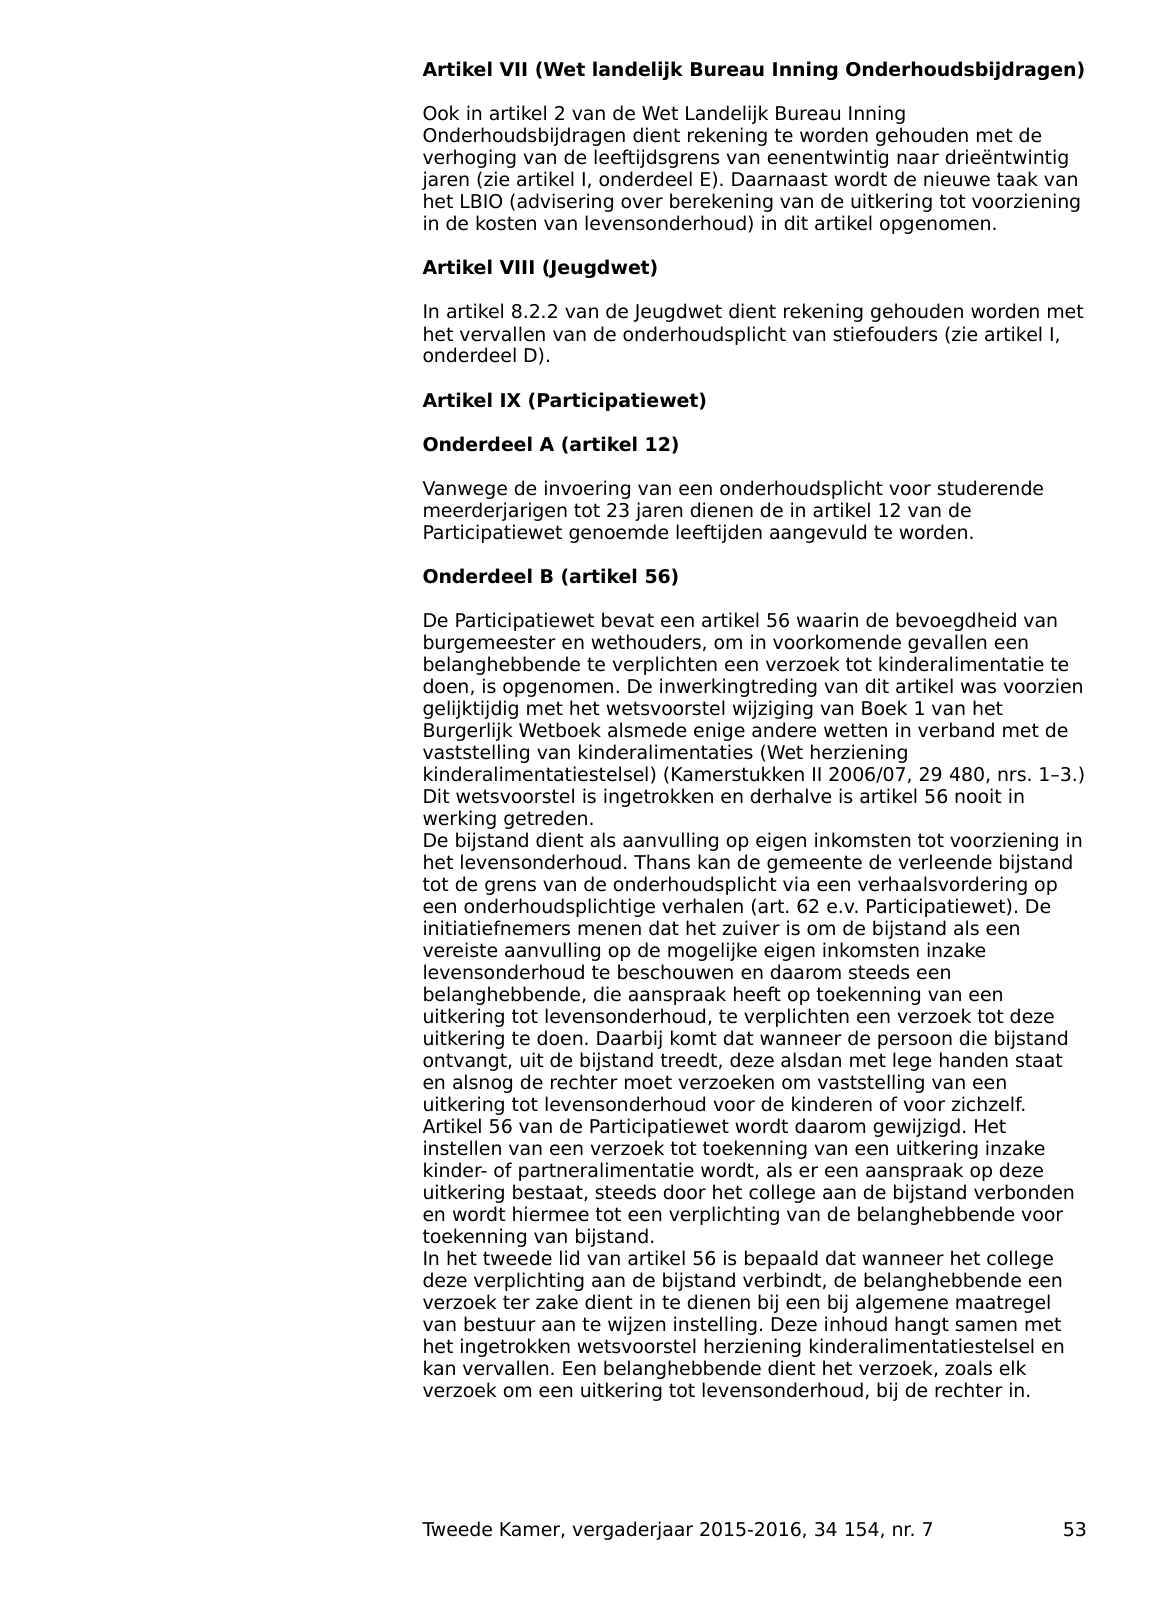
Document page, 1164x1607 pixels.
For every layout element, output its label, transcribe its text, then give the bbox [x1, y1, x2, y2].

text De bijstand dient als aanvulling op eigen inkomsten tot voorziening in het levensonderhoud. Thans kan de gemeente de verleende bijstand tot de grens van de onderhoudsplicht via een verhaalsvordering op een onderhoudsplichtige verhalen (art. 62 e.v. Participatiewet). De initiatiefnemers menen dat het zuiver is om de bijstand als een vereiste aanvulling op de mogelijke eigen inkomsten inzake levensonderhoud te beschouwen en daarom steeds een belanghebbende, die aanspraak heeft op toekenning van een uitkering tot levensonderhoud, te verplichten een verzoek tot deze uitkering te doen. Daarbij komt dat wanneer de persoon die bijstand ontvangt, uit de bijstand treedt, deze alsdan met lege handen staat en alsnog de rechter moet verzoeken om vaststelling van een uitkering tot levensonderhoud voor de kinderen of voor zichzelf. Artikel 56 van de Participatiewet wordt daarom gewijzigd. Het instellen van een verzoek tot toekenning van een uitkering inzake kinder- of partneralimentatie wordt, als er een aanspraak op deze uitkering bestaat, steeds door het college aan de bijstand verbonden en wordt hiermee tot een verplichting van de belanghebbende voor toekenning van bijstand. [422, 830, 1087, 1248]
subtitle Onderdeel B (artikel 56) [422, 566, 1087, 588]
text Ook in artikel 2 van de Wet Landelijk Bureau Inning Onderhoudsbijdragen dient rekening te worden gehouden met de verhoging van de leeftijdsgrens van eenentwintig naar drieëntwintig jaren (zie artikel I, onderdeel E). Daarnaast wordt de nieuwe taak van het LBIO (advisering over berekening van de uitkering tot voorziening in de kosten van levensonderhoud) in dit artikel opgenomen. [422, 103, 1087, 235]
text In het tweede lid van artikel 56 is bepaald dat wanneer het college deze verplichting aan de bijstand verbindt, de belanghebbende een verzoek ter zake dient in te dienen bij een bij algemene maatregel van bestuur aan te wijzen instelling. Deze inhoud hangt samen met het ingetrokken wetsvoorstel herziening kinderalimentatiestelsel en kan vervallen. Een belanghebbende dient het verzoek, zoals elk verzoek om een uitkering tot levensonderhoud, bij de rechter in. [422, 1248, 1087, 1401]
subtitle Artikel VIII (Jeugdwet) [422, 257, 1087, 279]
text In artikel 8.2.2 van de Jeugdwet dient rekening gehouden worden met het vervallen van de onderhoudsplicht van stiefouders (zie artikel I, onderdeel D). [422, 301, 1087, 367]
subtitle Artikel IX (Participatiewet) [422, 389, 1087, 412]
text Vanwege de invoering van een onderhoudsplicht voor studerende meerderjarigen tot 23 jaren dienen de in artikel 12 van de Participatiewet genoemde leeftijden aangevuld te worden. [422, 478, 1087, 544]
subtitle Onderdeel A (artikel 12) [422, 434, 1087, 456]
subtitle Artikel VII (Wet landelijk Bureau Inning Onderhoudsbijdragen) [422, 59, 1087, 81]
text De Participatiewet bevat een artikel 56 waarin de bevoegdheid van burgemeester en wethouders, om in voorkomende gevallen een belanghebbende te verplichten een verzoek tot kinderalimentatie te doen, is opgenomen. De inwerkingtreding van dit artikel was voorzien gelijktijdig met het wetsvoorstel wijziging van Boek 1 van het Burgerlijk Wetboek alsmede enige andere wetten in verband met de vaststelling van kinderalimentaties (Wet herziening kinderalimentatiestelsel) (Kamerstukken II 2006/07, 29 480, nrs. 1–3.) Dit wetsvoorstel is ingetrokken en derhalve is artikel 56 nooit in werking getreden. [422, 610, 1087, 830]
